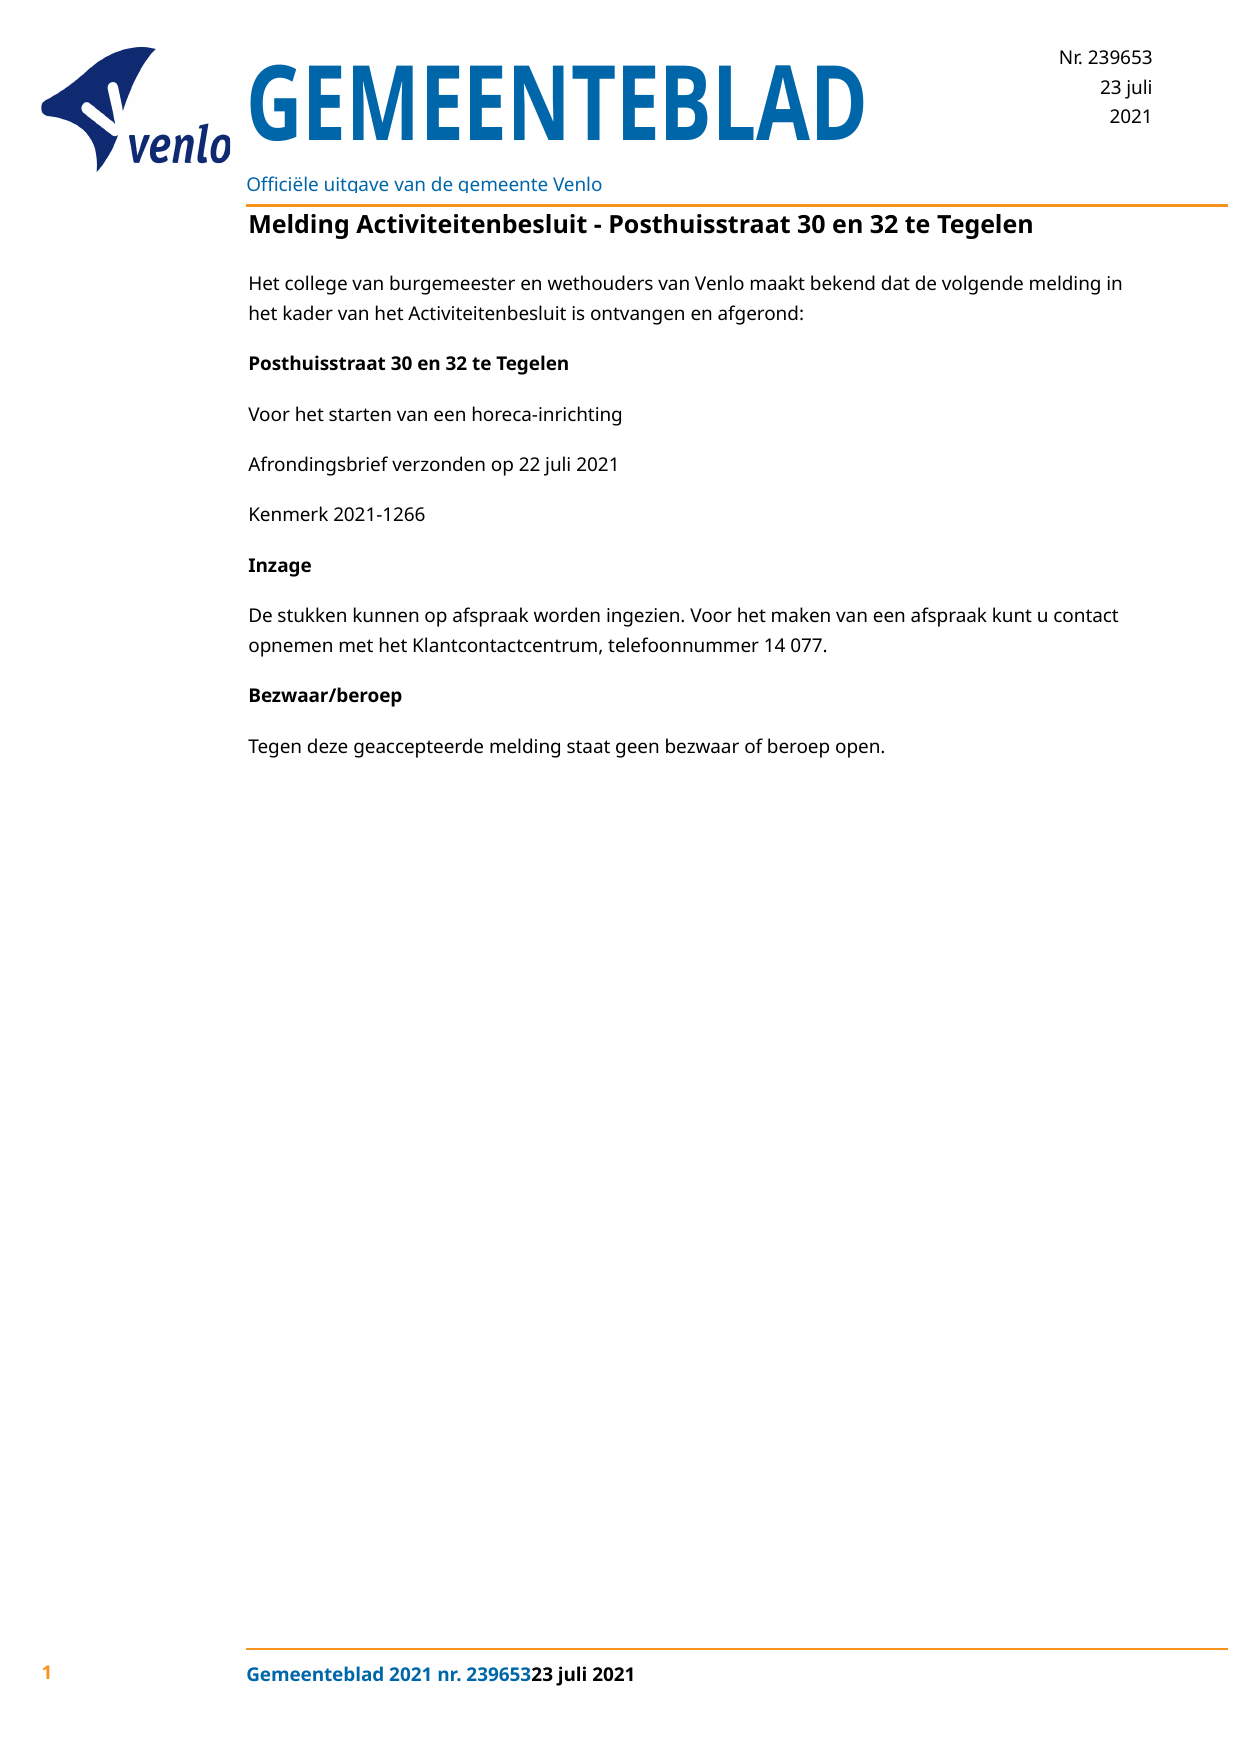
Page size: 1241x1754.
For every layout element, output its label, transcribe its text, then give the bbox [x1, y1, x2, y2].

text De stukken kunnen op afspraak worden ingezien. Voor het maken van een afspraak kunt u contact opnemen met het Klantcontactcentrum, telefoonnummer 14 077. [248, 602, 1152, 658]
text Melding Activiteitenbesluit - Posthuisstraat 30 en 32 te Tegelen [248, 207, 1152, 241]
text Afrondingsbrief verzonden op 22 juli 2021 [248, 451, 1152, 477]
text Bezwaar/beroep [248, 682, 1152, 708]
text Voor het starten van een horeca-inrichting [248, 401, 1152, 426]
text Tegen deze geaccepteerde melding staat geen bezwaar of beroep open. [248, 733, 1152, 758]
text Posthuisstraat 30 en 32 te Tegelen [248, 350, 1152, 376]
text Het college van burgemeester en wethouders van Venlo maakt bekend dat de volgende melding in het kader van het Activiteitenbesluit is ontvangen en afgerond: [248, 270, 1152, 326]
picture [41, 47, 231, 172]
text Inzage [248, 552, 1152, 578]
text Kenmerk 2021-1266 [248, 502, 1152, 527]
